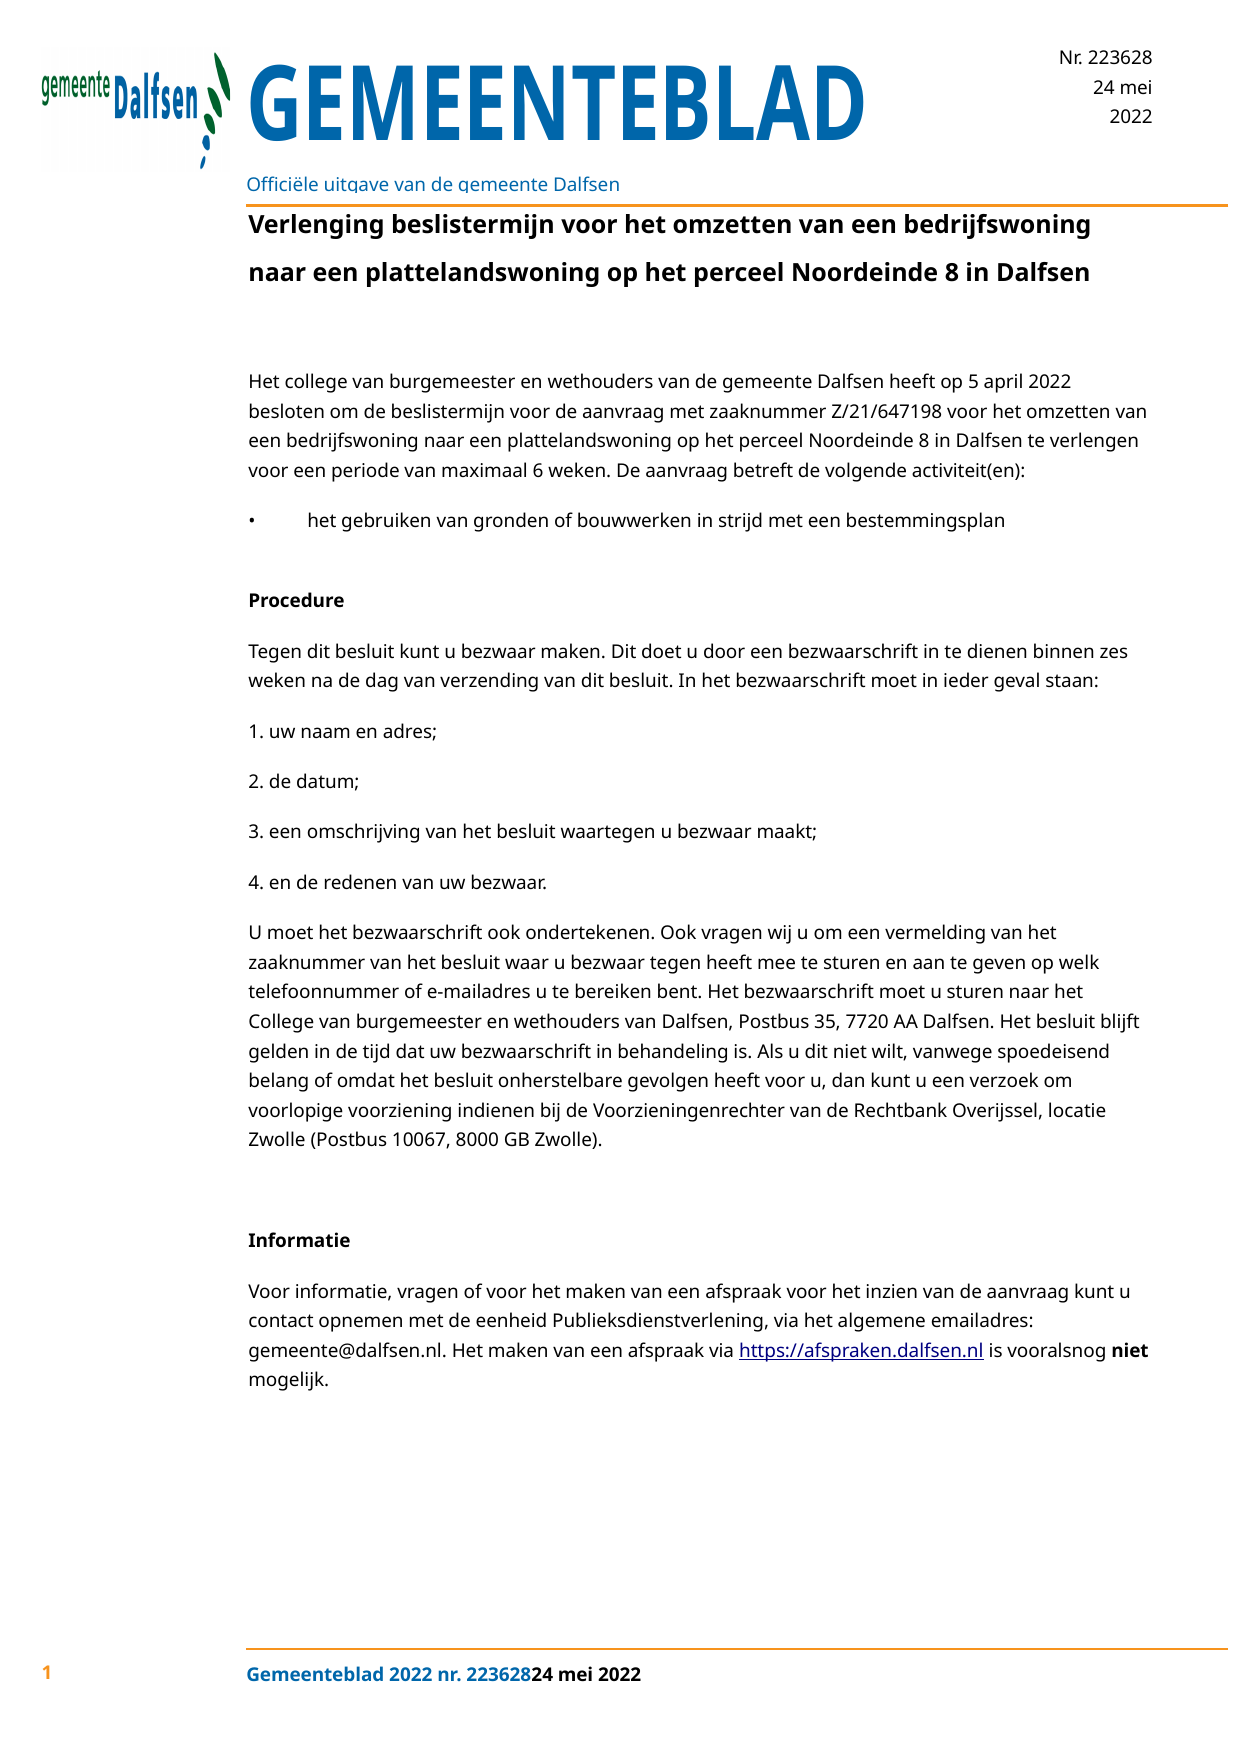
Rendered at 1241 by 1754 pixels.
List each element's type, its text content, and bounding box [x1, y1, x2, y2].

text Procedure [248, 587, 1152, 613]
text 4. en de redenen van uw bezwaar. [248, 869, 1152, 895]
text Het college van burgemeester en wethouders van de gemeente Dalfsen heeft op 5 april 2022 besloten om de beslistermijn voor de aanvraag met zaaknummer Z/21/647198 voor het omzetten van een bedrijfswoning naar een plattelandswoning op het perceel Noordeinde 8 in Dalfsen te verlengen voor een periode van maximaal 6 weken. De aanvraag betreft de volgende activiteit(en): [248, 368, 1152, 483]
text Voor informatie, vragen of voor het maken van een afspraak voor het inzien van de aanvraag kunt u contact opnemen met de eenheid Publieksdienstverlening, via het algemene emailadres: gemeente@dalfsen.nl. Het maken van een afspraak via https://afspraken.dalfsen.nl is vooralsnog niet mogelijk. [248, 1278, 1152, 1392]
text 1. uw naam en adres; [248, 718, 1152, 744]
picture [41, 47, 231, 172]
text 2. de datum; [248, 768, 1152, 794]
text Verlenging beslistermijn voor het omzetten van een bedrijfswoning naar een plattelandswoning op het perceel Noordeinde 8 in Dalfsen [248, 207, 1152, 288]
text Informatie [248, 1227, 1152, 1253]
text U moet het bezwaarschrift ook ondertekenen. Ook vragen wij u om een vermelding van het zaaknummer van het besluit waar u bezwaar tegen heeft mee te sturen en aan te geven op welk telefoonnummer of e-mailadres u te bereiken bent. Het bezwaarschrift moet u sturen naar het College van burgemeester en wethouders van Dalfsen, Postbus 35, 7720 AA Dalfsen. Het besluit blijft gelden in de tijd dat uw bezwaarschrift in behandeling is. Als u dit niet wilt, vanwege spoedeisend belang of omdat het besluit onherstelbare gevolgen heeft voor u, dan kunt u een verzoek om voorlopige voorziening indienen bij de Voorzieningenrechter van de Rechtbank Overijssel, locatie Zwolle (Postbus 10067, 8000 GB Zwolle). [248, 919, 1152, 1152]
list het gebruiken van gronden of bouwwerken in strijd met een bestemmingsplan [248, 507, 1152, 533]
text 3. een omschrijving van het besluit waartegen u bezwaar maakt; [248, 819, 1152, 844]
text Tegen dit besluit kunt u bezwaar maken. Dit doet u door een bezwaarschrift in te dienen binnen zes weken na de dag van verzending van dit besluit. In het bezwaarschrift moet in ieder geval staan: [248, 638, 1152, 693]
